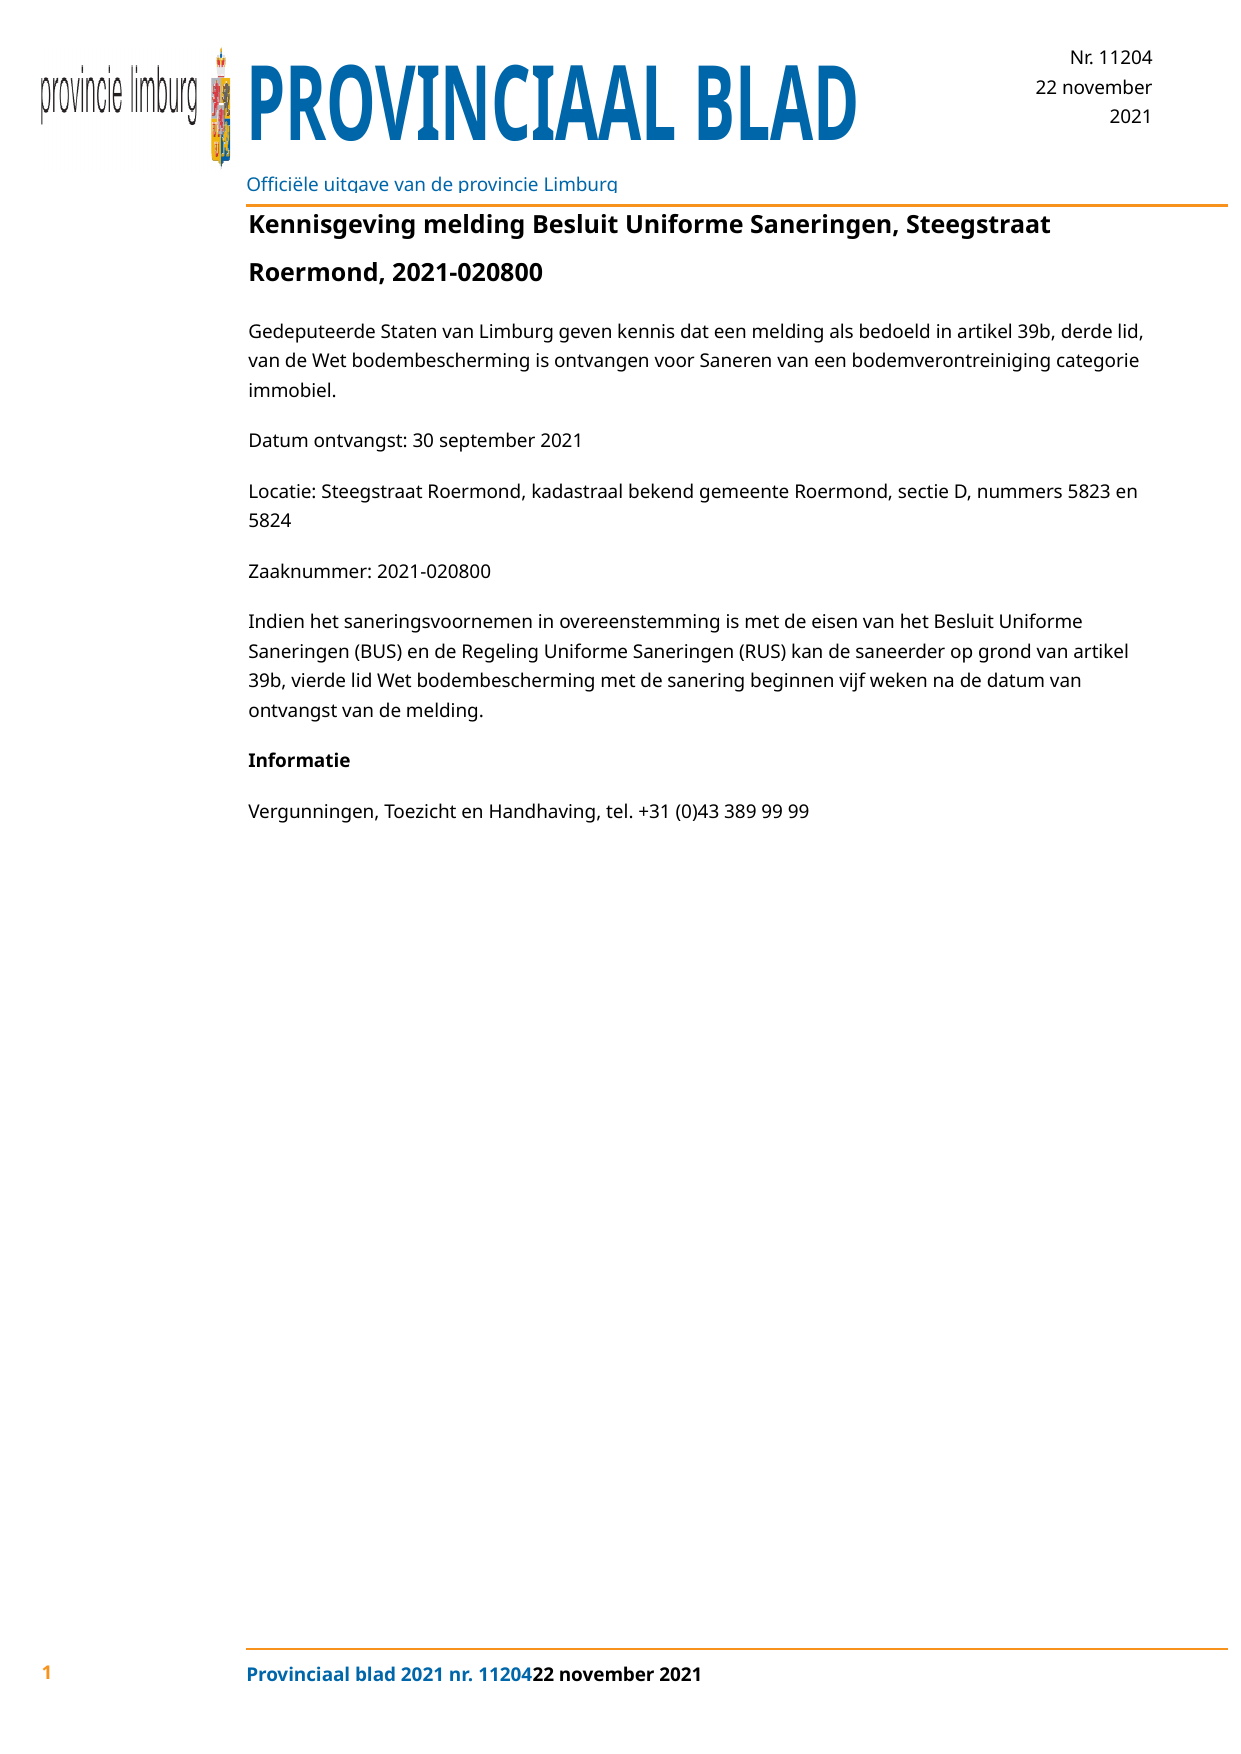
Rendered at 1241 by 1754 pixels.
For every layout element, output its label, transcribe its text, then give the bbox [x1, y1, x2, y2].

text Indien het saneringsvoornemen in overeenstemming is met de eisen van het Besluit Uniforme Saneringen (BUS) en de Regeling Uniforme Saneringen (RUS) kan de saneerder op grond van artikel 39b, vierde lid Wet bodembescherming met de sanering beginnen vijf weken na de datum van ontvangst van de melding. [248, 608, 1152, 723]
text Kennisgeving melding Besluit Uniforme Saneringen, Steegstraat Roermond, 2021-020800 [248, 207, 1152, 288]
text Vergunningen, Toezicht en Handhaving, tel. +31 (0)43 389 99 99 [248, 798, 1152, 824]
text Gedeputeerde Staten van Limburg geven kennis dat een melding als bedoeld in artikel 39b, derde lid, van de Wet bodembescherming is ontvangen voor Saneren van een bodemverontreiniging categorie immobiel. [248, 318, 1152, 403]
text Zaaknummer: 2021-020800 [248, 558, 1152, 584]
picture [41, 47, 231, 172]
text Informatie [248, 747, 1152, 773]
text Datum ontvangst: 30 september 2021 [248, 427, 1152, 453]
text Locatie: Steegstraat Roermond, kadastraal bekend gemeente Roermond, sectie D, nummers 5823 en 5824 [248, 478, 1152, 533]
